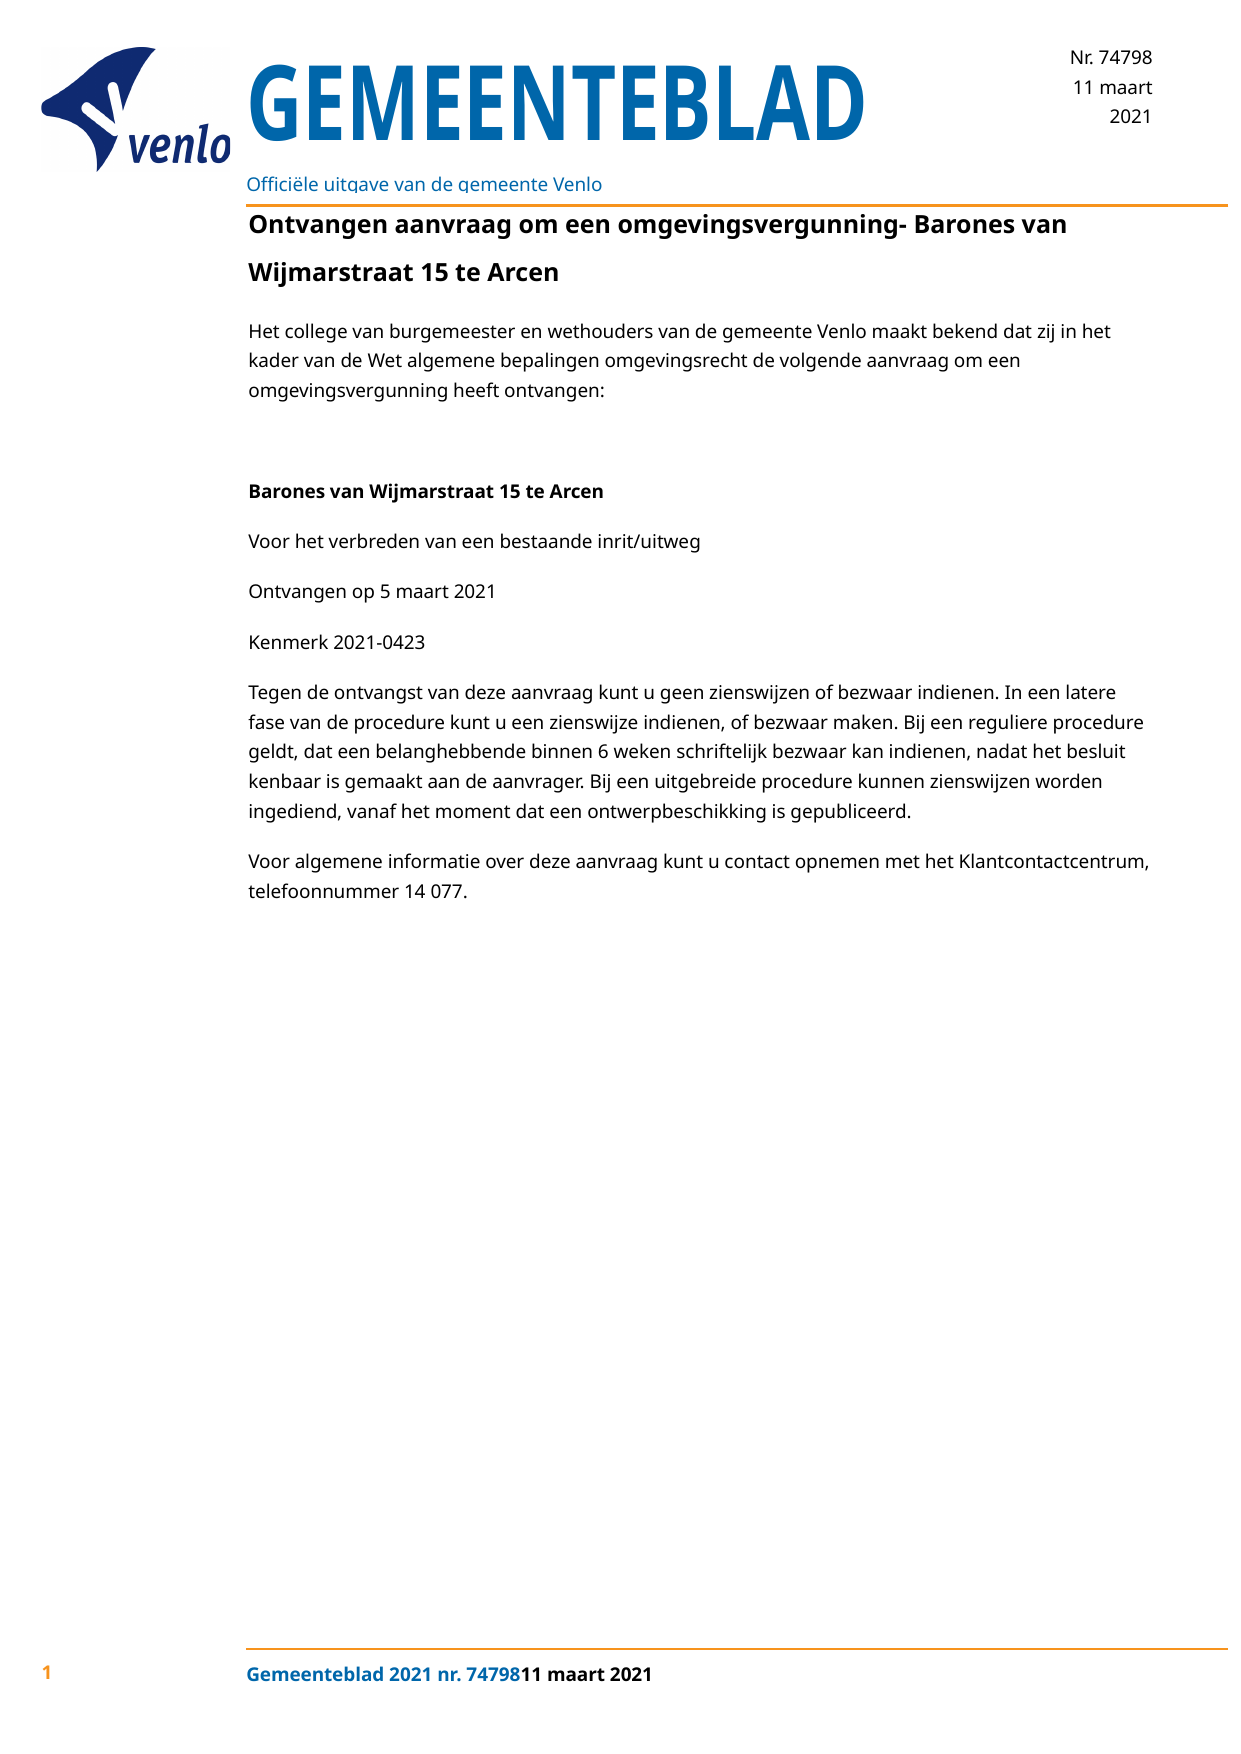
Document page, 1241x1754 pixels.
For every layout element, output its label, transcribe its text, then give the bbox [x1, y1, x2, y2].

text Kenmerk 2021-0423 [248, 629, 1152, 655]
text Voor algemene informatie over deze aanvraag kunt u contact opnemen met het Klantcontactcentrum, telefoonnummer 14 077. [248, 848, 1152, 904]
text Barones van Wijmarstraat 15 te Arcen [248, 478, 1152, 504]
text Ontvangen op 5 maart 2021 [248, 579, 1152, 604]
text Tegen de ontvangst van deze aanvraag kunt u geen zienswijzen of bezwaar indienen. In een latere fase van de procedure kunt u een zienswijze indienen, of bezwaar maken. Bij een reguliere procedure geldt, dat een belanghebbende binnen 6 weken schriftelijk bezwaar kan indienen, nadat het besluit kenbaar is gemaakt aan de aanvrager. Bij een uitgebreide procedure kunnen zienswijzen worden ingediend, vanaf het moment dat een ontwerpbeschikking is gepubliceerd. [248, 679, 1152, 824]
text Het college van burgemeester en wethouders van de gemeente Venlo maakt bekend dat zij in het kader van de Wet algemene bepalingen omgevingsrecht de volgende aanvraag om een omgevingsvergunning heeft ontvangen: [248, 318, 1152, 403]
text Ontvangen aanvraag om een omgevingsvergunning- Barones van Wijmarstraat 15 te Arcen [248, 207, 1152, 288]
picture [41, 47, 231, 172]
text Voor het verbreden van een bestaande inrit/uitweg [248, 528, 1152, 554]
